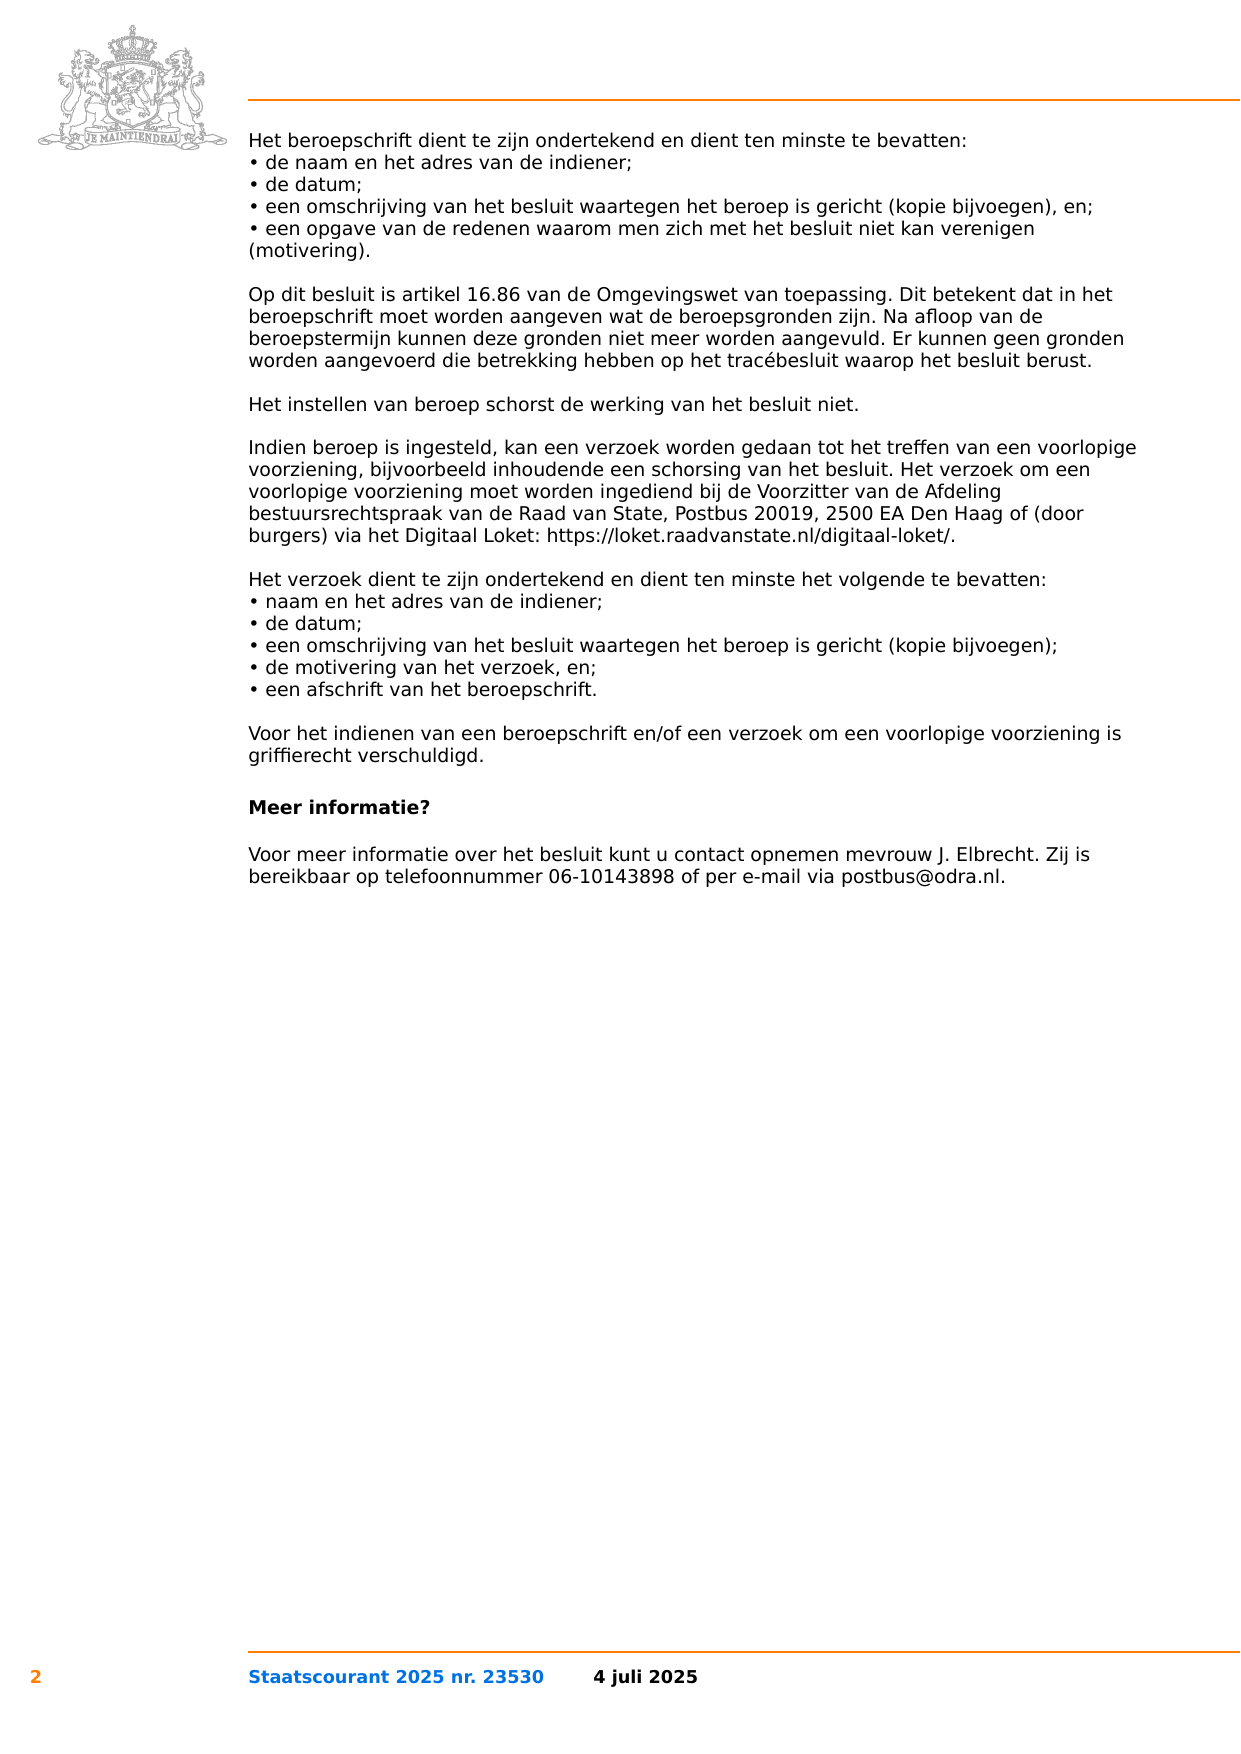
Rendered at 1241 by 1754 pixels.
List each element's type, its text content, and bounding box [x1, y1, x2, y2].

text • een opgave van de redenen waarom men zich met het besluit niet kan verenigen (motivering). [248, 218, 1163, 262]
text • een afschrift van het beroepschrift. [248, 679, 1163, 701]
picture [38, 25, 227, 150]
text • een omschrijving van het besluit waartegen het beroep is gericht (kopie bijvoegen); [248, 635, 1163, 657]
text Op dit besluit is artikel 16.86 van de Omgevingswet van toepassing. Dit betekent dat in het beroepschrift moet worden aangeven wat de beroepsgronden zijn. Na afloop van de beroepstermijn kunnen deze gronden niet meer worden aangevuld. Er kunnen geen gronden worden aangevoerd die betrekking hebben op het tracébesluit waarop het besluit berust. [248, 284, 1163, 372]
text Voor het indienen van een beroepschrift en/of een verzoek om een voorlopige voorziening is griffierecht verschuldigd. [248, 723, 1163, 767]
text Het verzoek dient te zijn ondertekend en dient ten minste het volgende te bevatten: [248, 569, 1163, 591]
text • naam en het adres van de indiener; [248, 591, 1163, 613]
text • de datum; [248, 613, 1163, 635]
text • de motivering van het verzoek, en; [248, 657, 1163, 679]
text Het beroepschrift dient te zijn ondertekend en dient ten minste te bevatten: [248, 130, 1163, 152]
text • de naam en het adres van de indiener; [248, 152, 1163, 174]
text Indien beroep is ingesteld, kan een verzoek worden gedaan tot het treffen van een voorlopige voorziening, bijvoorbeeld inhoudende een schorsing van het besluit. Het verzoek om een voorlopige voorziening moet worden ingediend bij de Voorzitter van de Afdeling bestuursrechtspraak van de Raad van State, Postbus 20019, 2500 EA Den Haag of (door burgers) via het Digitaal Loket: https://loket.raadvanstate.nl/digitaal-loket/. [248, 437, 1163, 547]
text Voor meer informatie over het besluit kunt u contact opnemen mevrouw J. Elbrecht. Zij is bereikbaar op telefoonnummer 06-10143898 of per e-mail via postbus@odra.nl. [248, 844, 1163, 888]
subtitle Meer informatie? [248, 797, 1163, 819]
text • de datum; [248, 174, 1163, 196]
text • een omschrijving van het besluit waartegen het beroep is gericht (kopie bijvoegen), en; [248, 196, 1163, 218]
text Het instellen van beroep schorst de werking van het besluit niet. [248, 393, 1163, 415]
